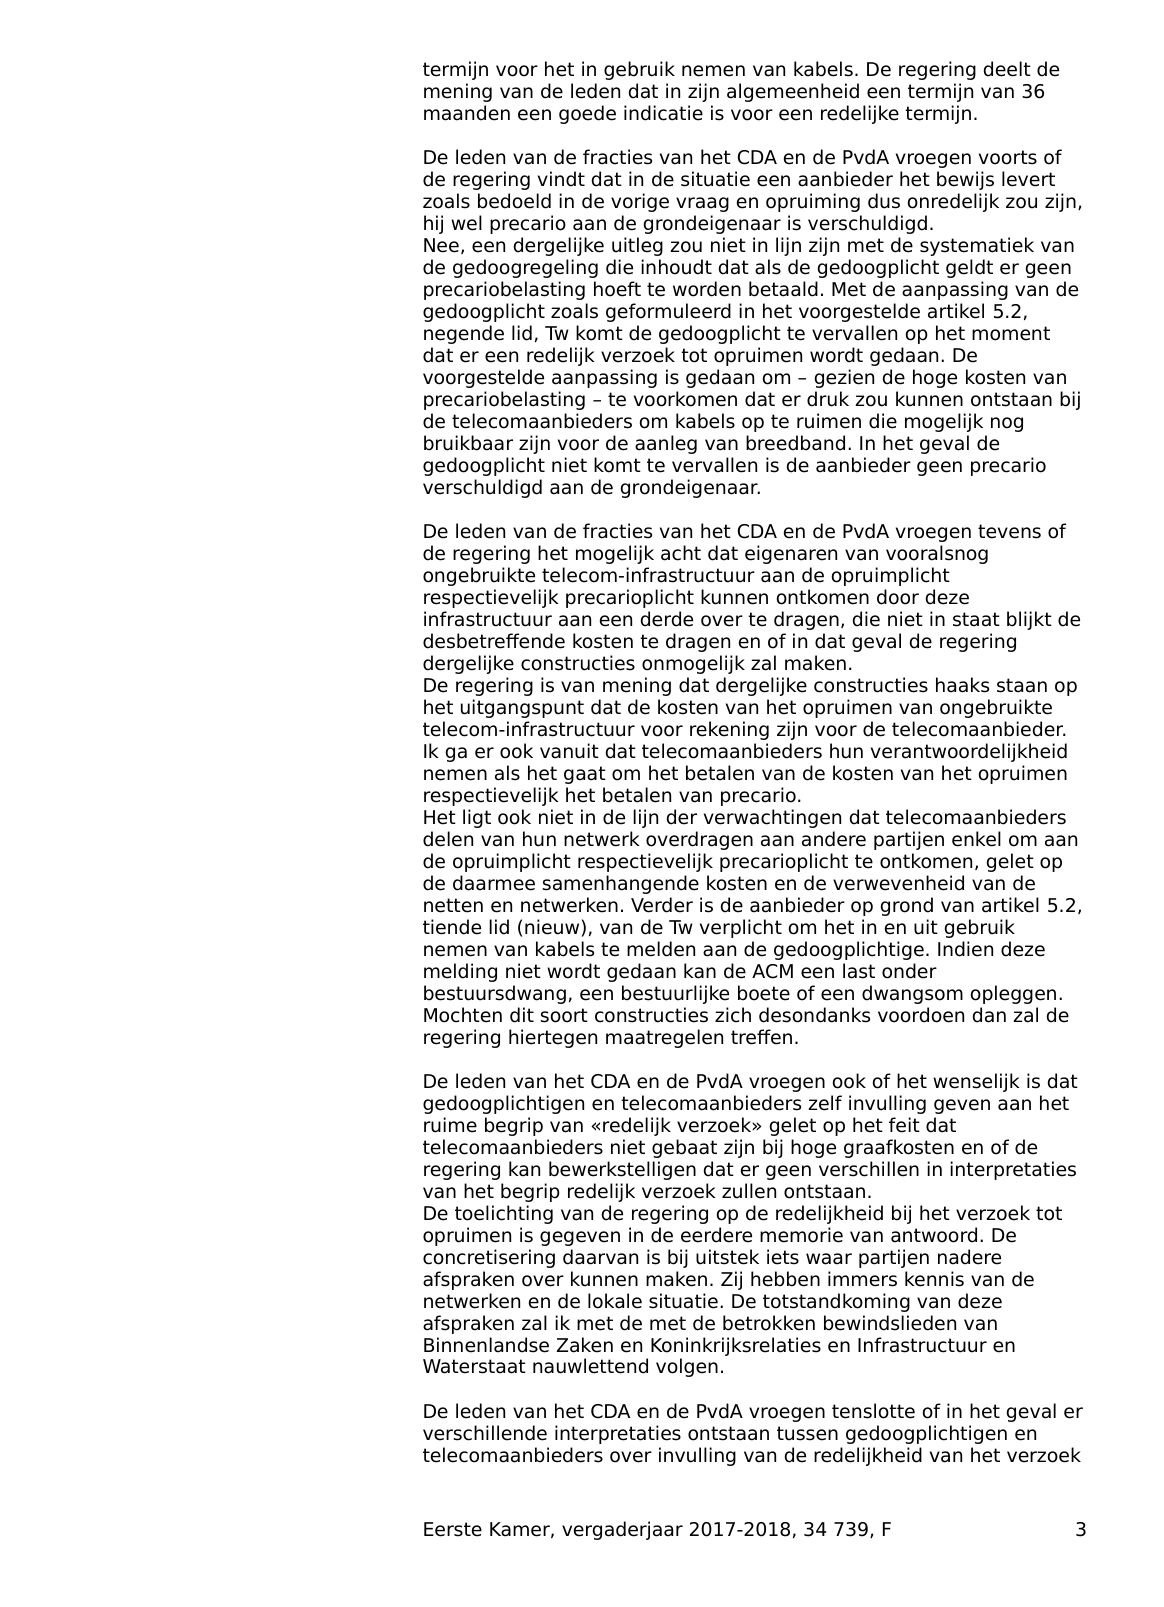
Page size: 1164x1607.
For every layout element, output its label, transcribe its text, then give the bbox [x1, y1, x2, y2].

text De leden van het CDA en de PvdA vroegen ook of het wenselijk is dat gedoogplichtigen en telecomaanbieders zelf invulling geven aan het ruime begrip van «redelijk verzoek» gelet op het feit dat telecomaanbieders niet gebaat zijn bij hoge graafkosten en of de regering kan bewerkstelligen dat er geen verschillen in interpretaties van het begrip redelijk verzoek zullen ontstaan. [422, 1071, 1087, 1203]
text De leden van de fracties van het CDA en de PvdA vroegen tevens of de regering het mogelijk acht dat eigenaren van vooralsnog ongebruikte telecom-infrastructuur aan de opruimplicht respectievelijk precarioplicht kunnen ontkomen door deze infrastructuur aan een derde over te dragen, die niet in staat blijkt de desbetreffende kosten te dragen en of in dat geval de regering dergelijke constructies onmogelijk zal maken. [422, 521, 1087, 675]
text De leden van het CDA en de PvdA vroegen tenslotte of in het geval er verschillende interpretaties ontstaan tussen gedoogplichtigen en telecomaanbieders over invulling van de redelijkheid van het verzoek [422, 1401, 1087, 1467]
text Het ligt ook niet in de lijn der verwachtingen dat telecomaanbieders delen van hun netwerk overdragen aan andere partijen enkel om aan de opruimplicht respectievelijk precarioplicht te ontkomen, gelet op de daarmee samenhangende kosten en de verwevenheid van de netten en netwerken. Verder is de aanbieder op grond van artikel 5.2, tiende lid (nieuw), van de Tw verplicht om het in en uit gebruik nemen van kabels te melden aan de gedoogplichtige. Indien deze melding niet wordt gedaan kan de ACM een last onder bestuursdwang, een bestuurlijke boete of een dwangsom opleggen. Mochten dit soort constructies zich desondanks voordoen dan zal de regering hiertegen maatregelen treffen. [422, 807, 1087, 1048]
text De toelichting van de regering op de redelijkheid bij het verzoek tot opruimen is gegeven in de eerdere memorie van antwoord. De concretisering daarvan is bij uitstek iets waar partijen nadere afspraken over kunnen maken. Zij hebben immers kennis van de netwerken en de lokale situatie. De totstandkoming van deze afspraken zal ik met de met de betrokken bewindslieden van Binnenlandse Zaken en Koninkrijksrelaties en Infrastructuur en Waterstaat nauwlettend volgen. [422, 1203, 1087, 1378]
text termijn voor het in gebruik nemen van kabels. De regering deelt de mening van de leden dat in zijn algemeenheid een termijn van 36 maanden een goede indicatie is voor een redelijke termijn. [422, 59, 1087, 125]
text Nee, een dergelijke uitleg zou niet in lijn zijn met de systematiek van de gedoogregeling die inhoudt dat als de gedoogplicht geldt er geen precariobelasting hoeft te worden betaald. Met de aanpassing van de gedoogplicht zoals geformuleerd in het voorgestelde artikel 5.2, negende lid, Tw komt de gedoogplicht te vervallen op het moment dat er een redelijk verzoek tot opruimen wordt gedaan. De voorgestelde aanpassing is gedaan om – gezien de hoge kosten van precariobelasting – te voorkomen dat er druk zou kunnen ontstaan bij de telecomaanbieders om kabels op te ruimen die mogelijk nog bruikbaar zijn voor de aanleg van breedband. In het geval de gedoogplicht niet komt te vervallen is de aanbieder geen precario verschuldigd aan de grondeigenaar. [422, 235, 1087, 499]
text De regering is van mening dat dergelijke constructies haaks staan op het uitgangspunt dat de kosten van het opruimen van ongebruikte telecom-infrastructuur voor rekening zijn voor de telecomaanbieder. Ik ga er ook vanuit dat telecomaanbieders hun verantwoordelijkheid nemen als het gaat om het betalen van de kosten van het opruimen respectievelijk het betalen van precario. [422, 675, 1087, 807]
text De leden van de fracties van het CDA en de PvdA vroegen voorts of de regering vindt dat in de situatie een aanbieder het bewijs levert zoals bedoeld in de vorige vraag en opruiming dus onredelijk zou zijn, hij wel precario aan de grondeigenaar is verschuldigd. [422, 147, 1087, 235]
